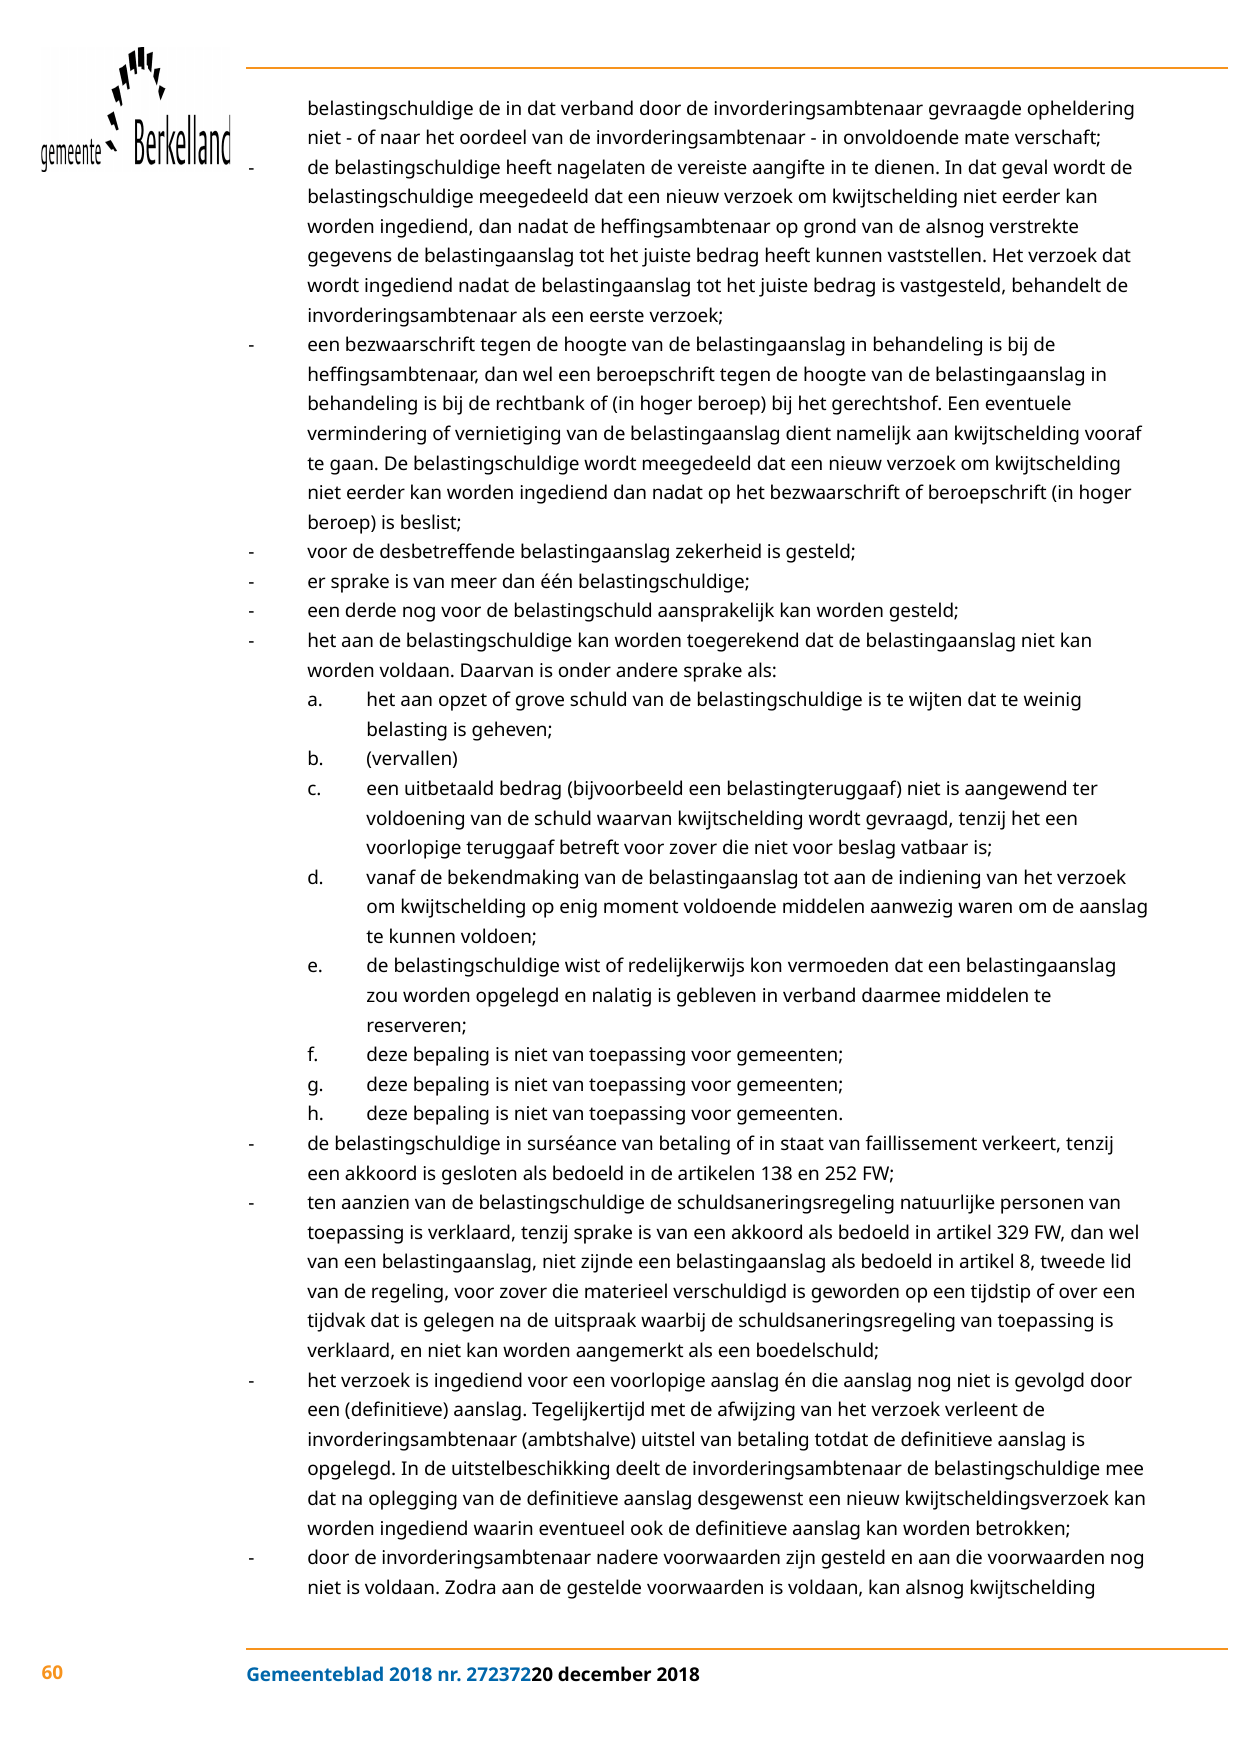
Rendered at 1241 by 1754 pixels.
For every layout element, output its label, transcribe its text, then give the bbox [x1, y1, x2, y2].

list er sprake is van meer dan één belastingschuldige; [248, 568, 1152, 594]
list deze bepaling is niet van toepassing voor gemeenten; [307, 1071, 1152, 1097]
list door de invorderingsambtenaar nadere voorwaarden zijn gesteld en aan die voorwaarden nog niet is voldaan. Zodra aan de gestelde voorwaarden is voldaan, kan alsnog kwijtschelding [248, 1544, 1152, 1600]
list vanaf de bekendmaking van de belastingaanslag tot aan de indiening van het verzoek om kwijtschelding op enig moment voldoende middelen aanwezig waren om de aanslag te kunnen voldoen; [307, 864, 1152, 949]
list de belastingschuldige wist of redelijkerwijs kon vermoeden dat een belastingaanslag zou worden opgelegd en nalatig is gebleven in verband daarmee middelen te reserveren; [307, 953, 1152, 1038]
list een bezwaarschrift tegen de hoogte van de belastingaanslag in behandeling is bij de heffingsambtenaar, dan wel een beroepschrift tegen de hoogte van de belastingaanslag in behandeling is bij de rechtbank of (in hoger beroep) bij het gerechtshof. Een eventuele vermindering of vernietiging van de belastingaanslag dient namelijk aan kwijtschelding vooraf te gaan. De belastingschuldige wordt meegedeeld dat een nieuw verzoek om kwijtschelding niet eerder kan worden ingediend dan nadat op het bezwaarschrift of beroepschrift (in hoger beroep) is beslist; [248, 331, 1152, 535]
list ten aanzien van de belastingschuldige de schuldsaneringsregeling natuurlijke personen van toepassing is verklaard, tenzij sprake is van een akkoord als bedoeld in artikel 329 FW, dan wel van een belastingaanslag, niet zijnde een belastingaanslag als bedoeld in artikel 8, tweede lid van de regeling, voor zover die materieel verschuldigd is geworden op een tijdstip of over een tijdvak dat is gelegen na de uitspraak waarbij de schuldsaneringsregeling van toepassing is verklaard, en niet kan worden aangemerkt als een boedelschuld; [248, 1189, 1152, 1363]
list de belastingschuldige heeft nagelaten de vereiste aangifte in te dienen. In dat geval wordt de belastingschuldige meegedeeld dat een nieuw verzoek om kwijtschelding niet eerder kan worden ingediend, dan nadat de heffingsambtenaar op grond van de alsnog verstrekte gegevens de belastingaanslag tot het juiste bedrag heeft kunnen vaststellen. Het verzoek dat wordt ingediend nadat de belastingaanslag tot het juiste bedrag is vastgesteld, behandelt de invorderingsambtenaar als een eerste verzoek; [248, 154, 1152, 328]
list (vervallen) [307, 746, 1152, 771]
list een uitbetaald bedrag (bijvoorbeeld een belastingteruggaaf) niet is aangewend ter voldoening van de schuld waarvan kwijtschelding wordt gevraagd, tenzij het een voorlopige teruggaaf betreft voor zover die niet voor beslag vatbaar is; [307, 775, 1152, 860]
list deze bepaling is niet van toepassing voor gemeenten. [307, 1101, 1152, 1126]
list belastingschuldige de in dat verband door de invorderingsambtenaar gevraagde opheldering niet - of naar het oordeel van de invorderingsambtenaar - in onvoldoende mate verschaft; [248, 95, 1152, 150]
list deze bepaling is niet van toepassing voor gemeenten; [307, 1041, 1152, 1067]
picture [41, 47, 231, 172]
list het aan opzet of grove schuld van de belastingschuldige is te wijten dat te weinig belasting is geheven; [307, 686, 1152, 742]
list het verzoek is ingediend voor een voorlopige aanslag én die aanslag nog niet is gevolgd door een (definitieve) aanslag. Tegelijkertijd met de afwijzing van het verzoek verleent de invorderingsambtenaar (ambtshalve) uitstel van betaling totdat de definitieve aanslag is opgelegd. In de uitstelbeschikking deelt de invorderingsambtenaar de belastingschuldige mee dat na oplegging van de definitieve aanslag desgewenst een nieuw kwijtscheldingsverzoek kan worden ingediend waarin eventueel ook de definitieve aanslag kan worden betrokken; [248, 1367, 1152, 1541]
list voor de desbetreffende belastingaanslag zekerheid is gesteld; [248, 538, 1152, 564]
list de belastingschuldige in surséance van betaling of in staat van faillissement verkeert, tenzij een akkoord is gesloten als bedoeld in de artikelen 138 en 252 FW; [248, 1130, 1152, 1186]
list een derde nog voor de belastingschuld aansprakelijk kan worden gesteld; [248, 598, 1152, 623]
list het aan de belastingschuldige kan worden toegerekend dat de belastingaanslag niet kan worden voldaan. Daarvan is onder andere sprake als: [248, 627, 1152, 683]
